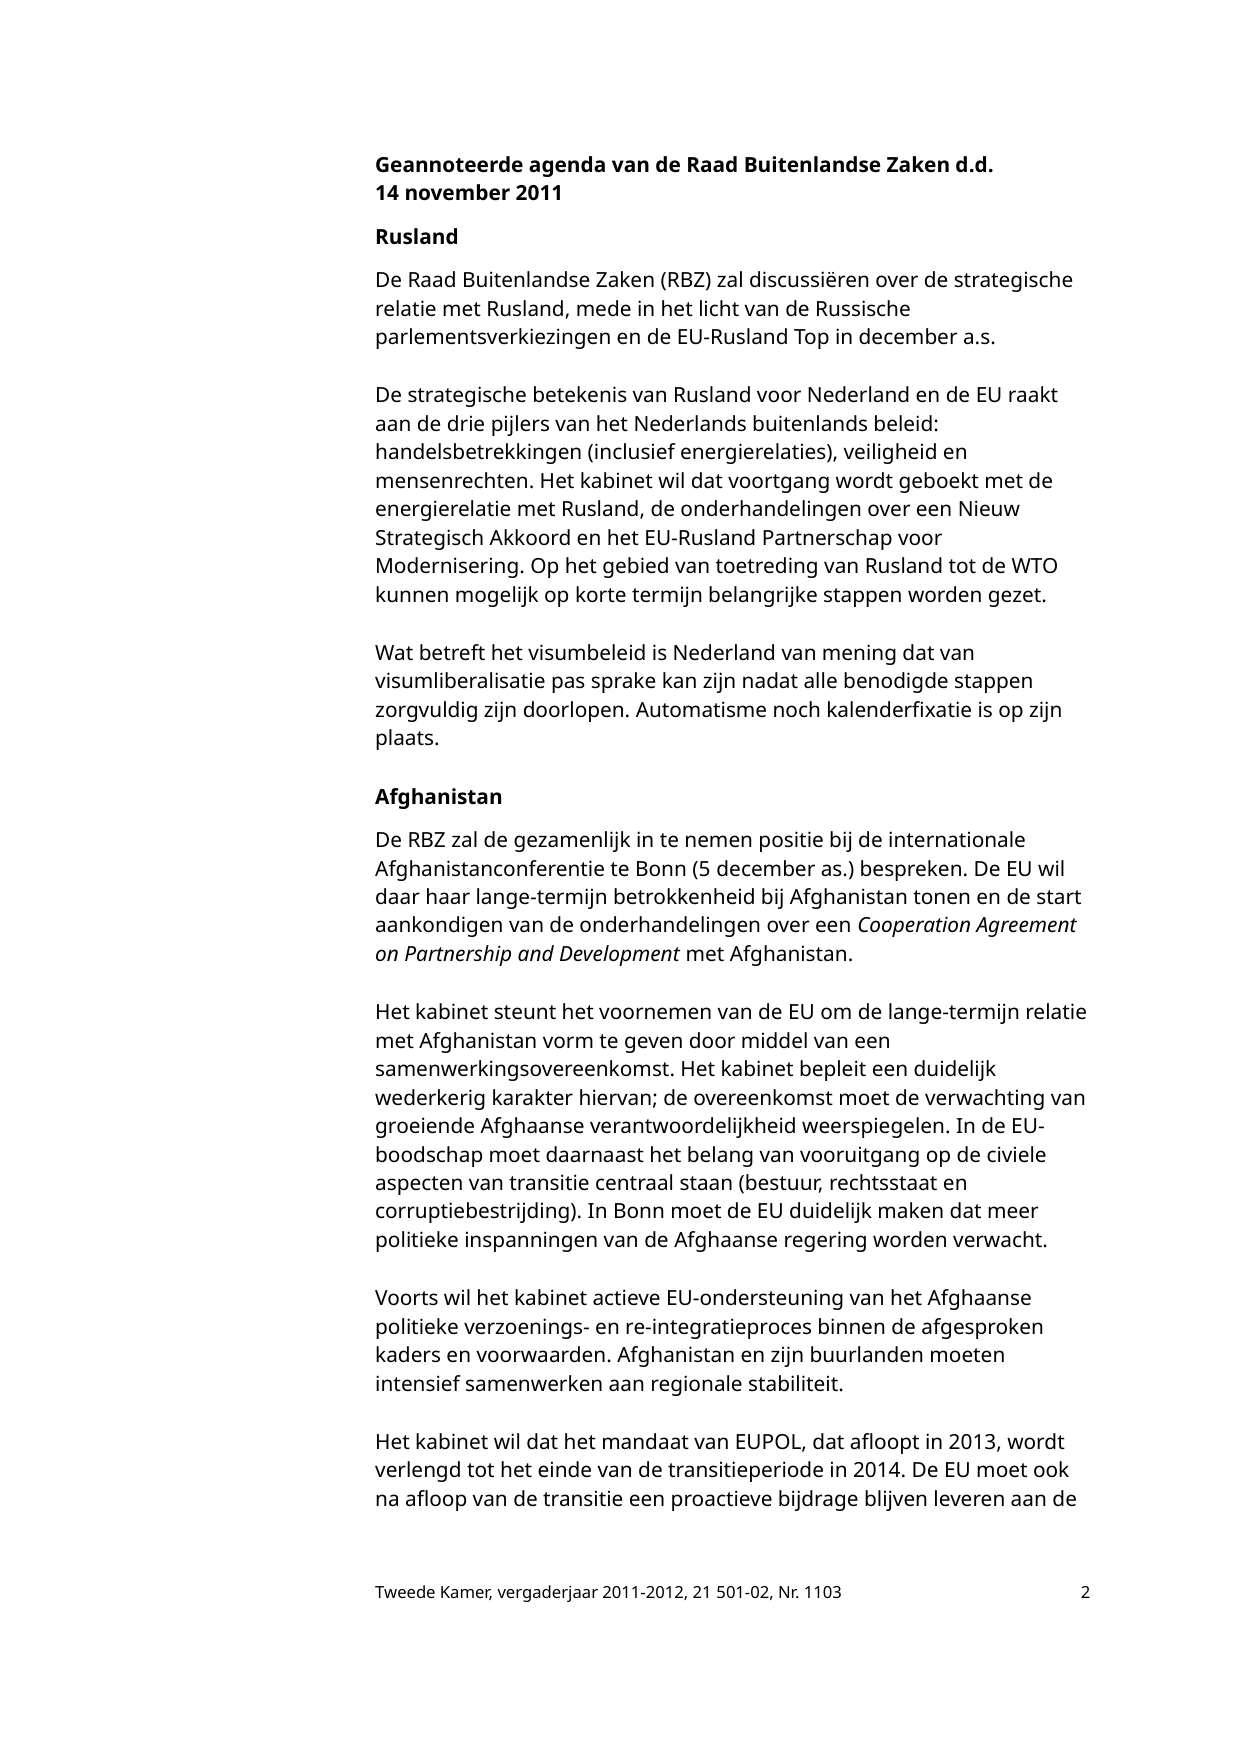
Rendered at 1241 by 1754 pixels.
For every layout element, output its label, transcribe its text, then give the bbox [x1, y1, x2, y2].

text Het kabinet wil dat het mandaat van EUPOL, dat afloopt in 2013, wordt verlengd tot het einde van de transitieperiode in 2014. De EU moet ook na afloop van de transitie een proactieve bijdrage blijven leveren aan de [375, 1427, 1090, 1512]
text De RBZ zal de gezamenlijk in te nemen positie bij de internationale Afghanistanconferentie te Bonn (5 december as.) bespreken. De EU wil daar haar lange-termijn betrokkenheid bij Afghanistan tonen en de start aankondigen van de onderhandelingen over een Cooperation Agreement on Partnership and Development met Afghanistan. [375, 825, 1090, 967]
text Wat betreft het visumbeleid is Nederland van mening dat van visumliberalisatie pas sprake kan zijn nadat alle benodigde stappen zorgvuldig zijn doorlopen. Automatisme noch kalenderfixatie is op zijn plaats. [375, 638, 1090, 752]
text Rusland [375, 222, 1090, 250]
text Geannoteerde agenda van de Raad Buitenlandse Zaken d.d. 14 november 2011 [375, 150, 1090, 207]
text De Raad Buitenlandse Zaken (RBZ) zal discussiëren over de strategische relatie met Rusland, mede in het licht van de Russische parlementsverkiezingen en de EU-Rusland Top in december a.s. [375, 265, 1090, 351]
text Het kabinet steunt het voornemen van de EU om de lange-termijn relatie met Afghanistan vorm te geven door middel van een samenwerkingsovereenkomst. Het kabinet bepleit een duidelijk wederkerig karakter hiervan; de overeenkomst moet de verwachting van groeiende Afghaanse verantwoordelijkheid weerspiegelen. In de EU-boodschap moet daarnaast het belang van vooruitgang op de civiele aspecten van transitie centraal staan (bestuur, rechtsstaat en corruptiebestrijding). In Bonn moet de EU duidelijk maken dat meer politieke inspanningen van de Afghaanse regering worden verwacht. [375, 997, 1090, 1253]
text Afghanistan [375, 782, 1090, 810]
text De strategische betekenis van Rusland voor Nederland en de EU raakt aan de drie pijlers van het Nederlands buitenlands beleid: handelsbetrekkingen (inclusief energierelaties), veiligheid en mensenrechten. Het kabinet wil dat voortgang wordt geboekt met de energierelatie met Rusland, de onderhandelingen over een Nieuw Strategisch Akkoord en het EU-Rusland Partnerschap voor Modernisering. Op het gebied van toetreding van Rusland tot de WTO kunnen mogelijk op korte termijn belangrijke stappen worden gezet. [375, 381, 1090, 608]
text Voorts wil het kabinet actieve EU-ondersteuning van het Afghaanse politieke verzoenings- en re-integratieproces binnen de afgesproken kaders en voorwaarden. Afghanistan en zijn buurlanden moeten intensief samenwerken aan regionale stabiliteit. [375, 1283, 1090, 1397]
